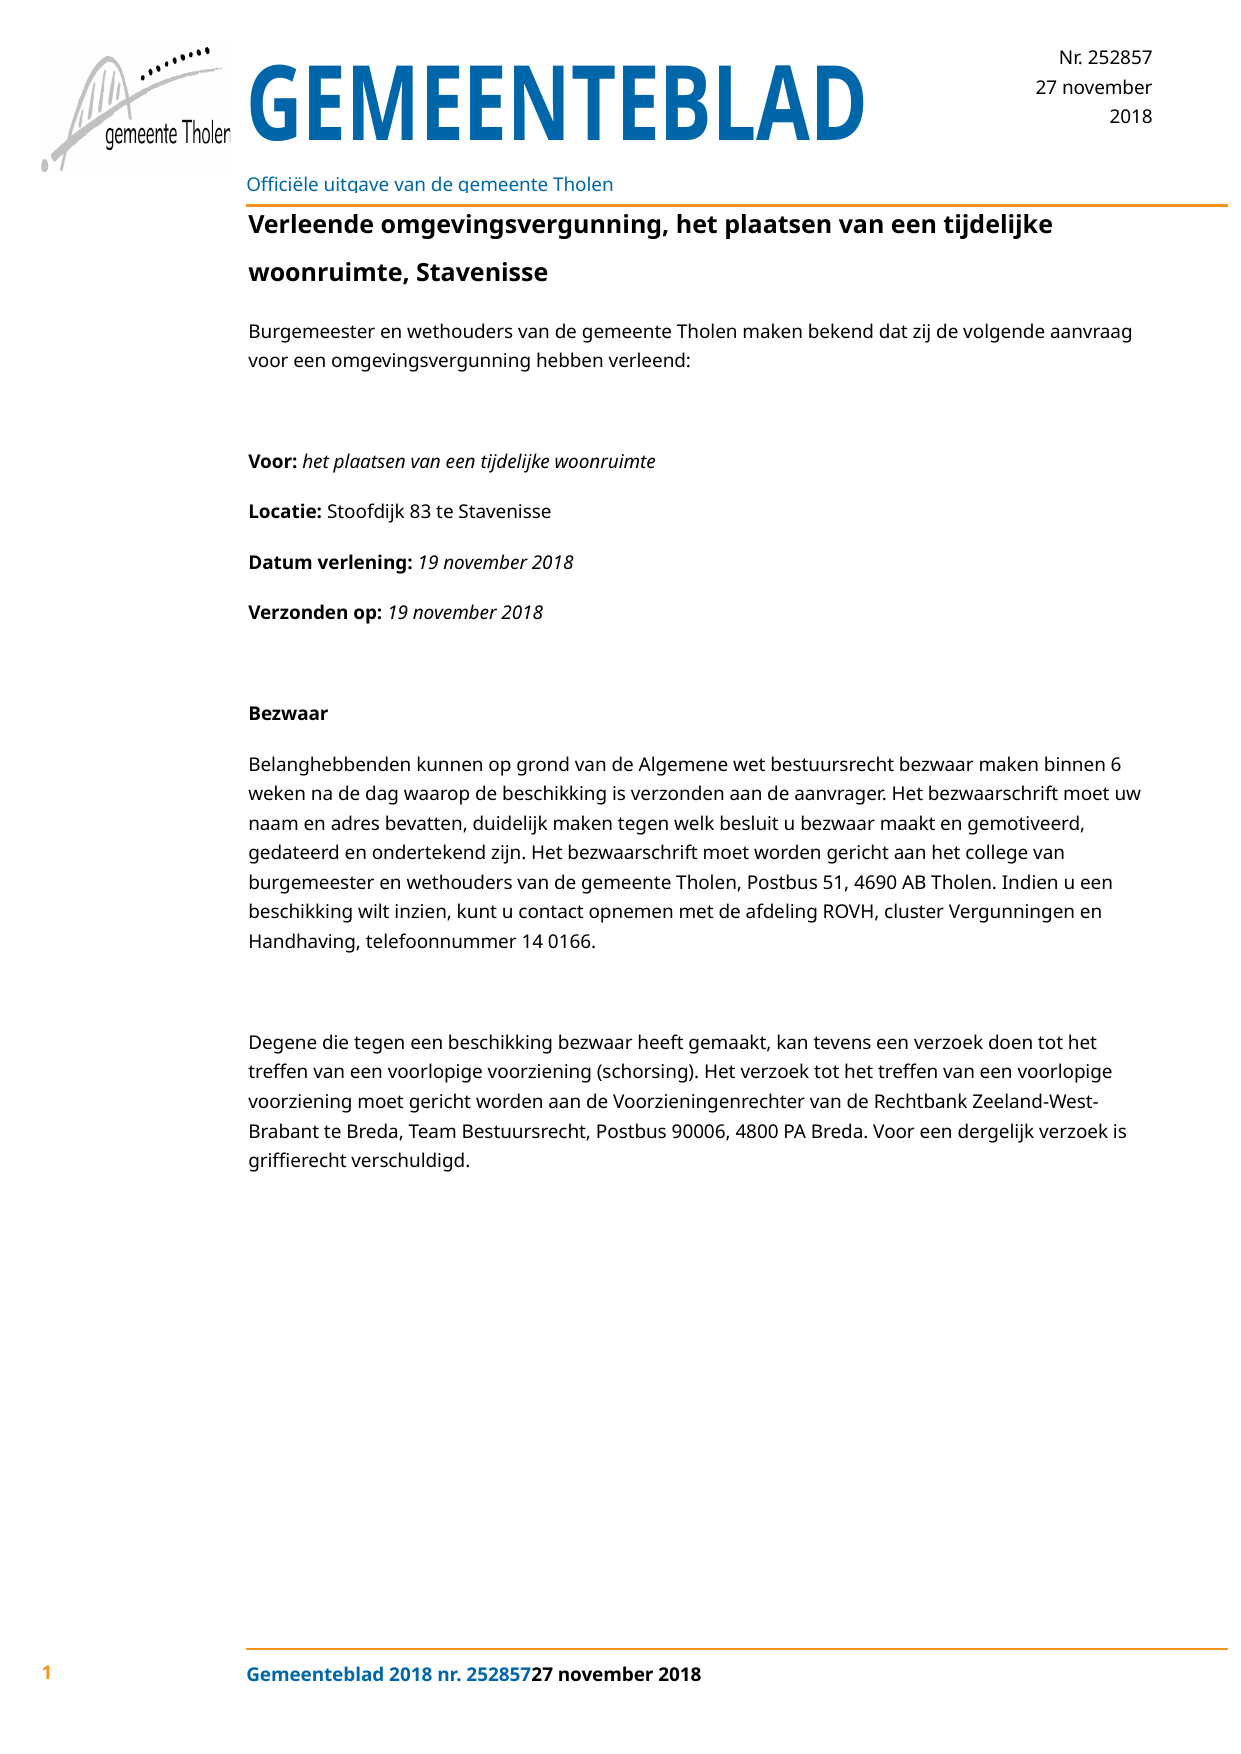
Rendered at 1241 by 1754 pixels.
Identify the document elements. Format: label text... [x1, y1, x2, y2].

text Belanghebbenden kunnen op grond van de Algemene wet bestuursrecht bezwaar maken binnen 6 weken na de dag waarop de beschikking is verzonden aan de aanvrager. Het bezwaarschrift moet uw naam en adres bevatten, duidelijk maken tegen welk besluit u bezwaar maakt en gemotiveerd, gedateerd en ondertekend zijn. Het bezwaarschrift moet worden gericht aan het college van burgemeester en wethouders van de gemeente Tholen, Postbus 51, 4690 AB Tholen. Indien u een beschikking wilt inzien, kunt u contact opnemen met de afdeling ROVH, cluster Vergunningen en Handhaving, telefoonnummer 14 0166. [248, 751, 1152, 954]
text Locatie: Stoofdijk 83 te Stavenisse [248, 499, 1152, 524]
text Degene die tegen een beschikking bezwaar heeft gemaakt, kan tevens een verzoek doen tot het treffen van een voorlopige voorziening (schorsing). Het verzoek tot het treffen van een voorlopige voorziening moet gericht worden aan de Voorzieningenrechter van de Rechtbank Zeeland-West-Brabant te Breda, Team Bestuursrecht, Postbus 90006, 4800 PA Breda. Voor een dergelijk verzoek is griffierecht verschuldigd. [248, 1029, 1152, 1173]
text Verleende omgevingsvergunning, het plaatsen van een tijdelijke woonruimte, Stavenisse [248, 207, 1152, 288]
text Verzonden op: 19 november 2018 [248, 599, 1152, 625]
text Burgemeester en wethouders van de gemeente Tholen maken bekend dat zij de volgende aanvraag voor een omgevingsvergunning hebben verleend: [248, 318, 1152, 373]
text Voor: het plaatsen van een tijdelijke woonruimte [248, 448, 1152, 474]
picture [41, 47, 231, 172]
text Bezwaar [248, 700, 1152, 726]
text Datum verlening: 19 november 2018 [248, 549, 1152, 575]
